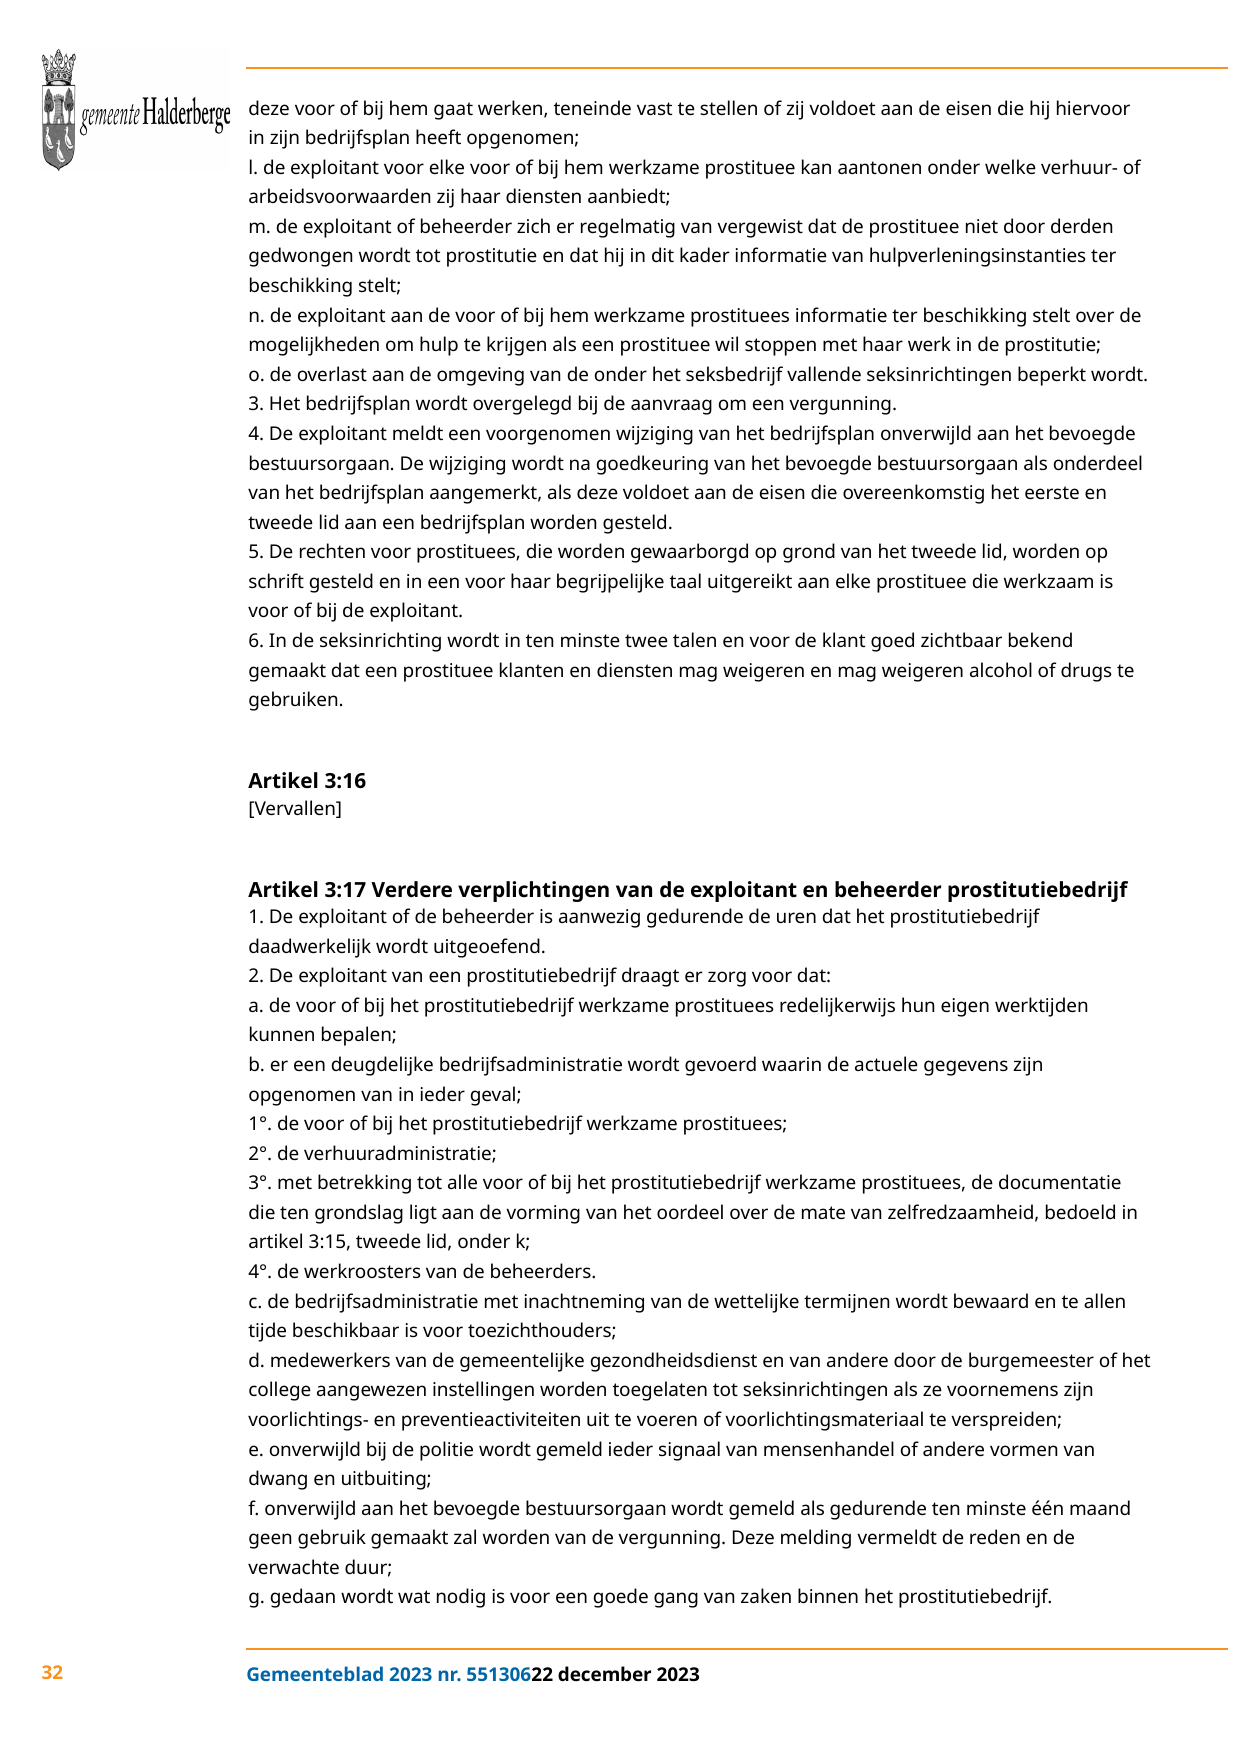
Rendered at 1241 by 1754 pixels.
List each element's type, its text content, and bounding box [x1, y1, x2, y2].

text 5. De rechten voor prostituees, die worden gewaarborgd op grond van het tweede lid, worden op schrift gesteld en in een voor haar begrijpelijke taal uitgereikt aan elke prostituee die werkzaam is voor of bij de exploitant. [248, 538, 1152, 623]
text 3°. met betrekking tot alle voor of bij het prostitutiebedrijf werkzame prostituees, de documentatie die ten grondslag ligt aan de vorming van het oordeel over de mate van zelfredzaamheid, bedoeld in artikel 3:15, tweede lid, onder k; [248, 1169, 1152, 1254]
text g. gedaan wordt wat nodig is voor een goede gang van zaken binnen het prostitutiebedrijf. [248, 1584, 1152, 1609]
text 2°. de verhuuradministratie; [248, 1140, 1152, 1166]
text e. onverwijld bij de politie wordt gemeld ieder signaal van mensenhandel of andere vormen van dwang en uitbuiting; [248, 1436, 1152, 1491]
text n. de exploitant aan de voor of bij hem werkzame prostituees informatie ter beschikking stelt over de mogelijkheden om hulp te krijgen als een prostituee wil stoppen met haar werk in de prostitutie; [248, 302, 1152, 357]
text deze voor of bij hem gaat werken, teneinde vast te stellen of zij voldoet aan de eisen die hij hiervoor in zijn bedrijfsplan heeft opgenomen; [248, 95, 1152, 150]
text 1. De exploitant of de beheerder is aanwezig gedurende de uren dat het prostitutiebedrijf daadwerkelijk wordt uitgeoefend. [248, 903, 1152, 959]
text 4°. de werkroosters van de beheerders. [248, 1258, 1152, 1284]
text [Vervallen] [248, 795, 1152, 821]
text 6. In de seksinrichting wordt in ten minste twee talen en voor de klant goed zichtbaar bekend gemaakt dat een prostituee klanten en diensten mag weigeren en mag weigeren alcohol of drugs te gebruiken. [248, 627, 1152, 712]
text d. medewerkers van de gemeentelijke gezondheidsdienst en van andere door de burgemeester of het college aangewezen instellingen worden toegelaten tot seksinrichtingen als ze voornemens zijn voorlichtings- en preventieactiviteiten uit te voeren of voorlichtingsmateriaal te verspreiden; [248, 1347, 1152, 1432]
text o. de overlast aan de omgeving van de onder het seksbedrijf vallende seksinrichtingen beperkt wordt. [248, 361, 1152, 387]
text 4. De exploitant meldt een voorgenomen wijziging van het bedrijfsplan onverwijld aan het bevoegde bestuursorgaan. De wijziging wordt na goedkeuring van het bevoegde bestuursorgaan als onderdeel van het bedrijfsplan aangemerkt, als deze voldoet aan de eisen die overeenkomstig het eerste en tweede lid aan een bedrijfsplan worden gesteld. [248, 420, 1152, 535]
text m. de exploitant of beheerder zich er regelmatig van vergewist dat de prostituee niet door derden gedwongen wordt tot prostitutie en dat hij in dit kader informatie van hulpverleningsinstanties ter beschikking stelt; [248, 213, 1152, 298]
picture [41, 47, 231, 172]
text b. er een deugdelijke bedrijfsadministratie wordt gevoerd waarin de actuele gegevens zijn opgenomen van in ieder geval; [248, 1051, 1152, 1107]
text 1°. de voor of bij het prostitutiebedrijf werkzame prostituees; [248, 1110, 1152, 1136]
text Artikel 3:16 [248, 766, 1152, 795]
text 2. De exploitant van een prostitutiebedrijf draagt er zorg voor dat: [248, 962, 1152, 988]
text a. de voor of bij het prostitutiebedrijf werkzame prostituees redelijkerwijs hun eigen werktijden kunnen bepalen; [248, 992, 1152, 1047]
text l. de exploitant voor elke voor of bij hem werkzame prostituee kan aantonen onder welke verhuur- of arbeidsvoorwaarden zij haar diensten aanbiedt; [248, 154, 1152, 209]
text f. onverwijld aan het bevoegde bestuursorgaan wordt gemeld als gedurende ten minste één maand geen gebruik gemaakt zal worden van de vergunning. Deze melding vermeldt de reden en de verwachte duur; [248, 1495, 1152, 1580]
text c. de bedrijfsadministratie met inachtneming van de wettelijke termijnen wordt bewaard en te allen tijde beschikbaar is voor toezichthouders; [248, 1288, 1152, 1343]
text 3. Het bedrijfsplan wordt overgelegd bij de aanvraag om een vergunning. [248, 391, 1152, 416]
text Artikel 3:17 Verdere verplichtingen van de exploitant en beheerder prostitutiebedrijf [248, 875, 1152, 903]
